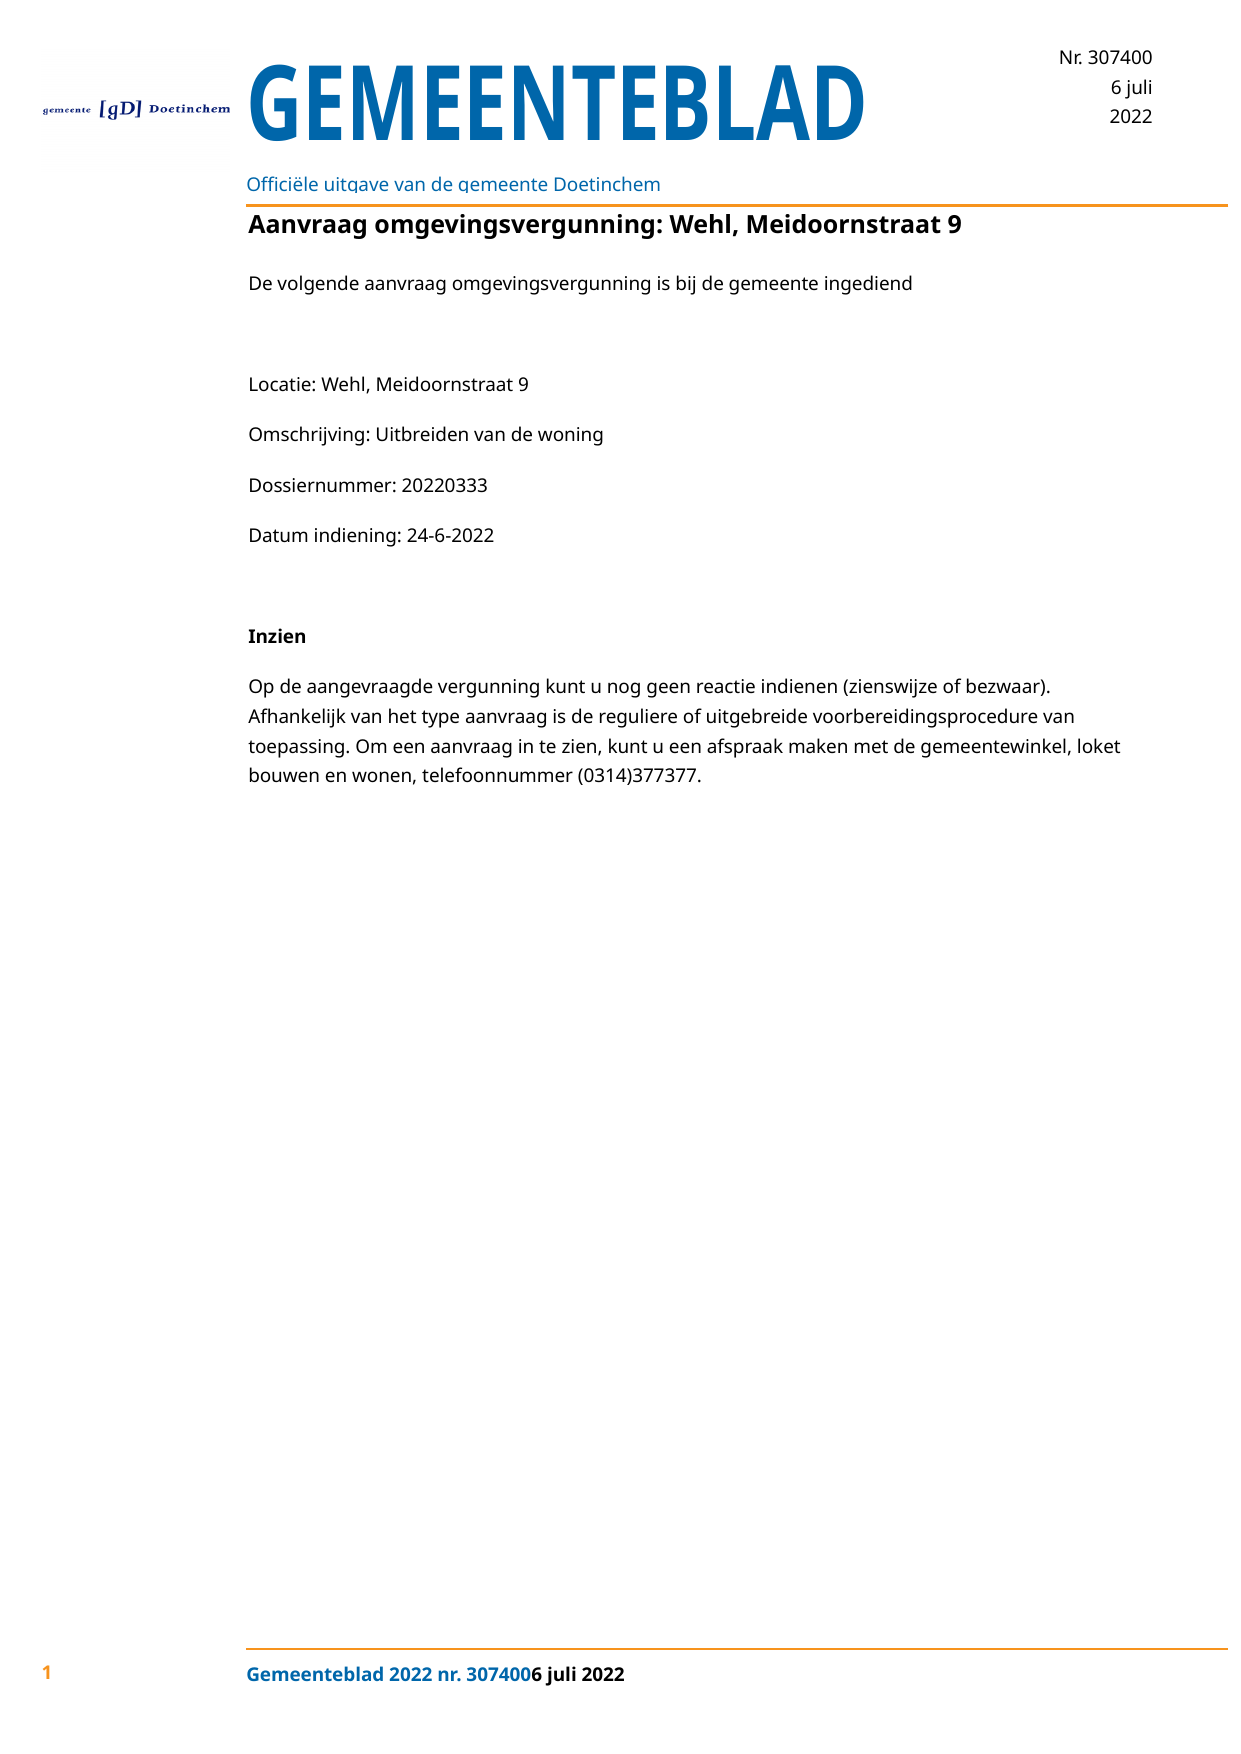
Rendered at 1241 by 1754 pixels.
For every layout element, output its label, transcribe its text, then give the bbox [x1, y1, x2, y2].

text Dossiernummer: 20220333 [248, 472, 1152, 498]
text Aanvraag omgevingsvergunning: Wehl, Meidoornstraat 9 [248, 207, 1152, 241]
text Op de aangevraagde vergunning kunt u nog geen reactie indienen (zienswijze of bezwaar). Afhankelijk van het type aanvraag is de reguliere of uitgebreide voorbereidingsprocedure van toepassing. Om een aanvraag in te zien, kunt u een afspraak maken met de gemeentewinkel, loket bouwen en wonen, telefoonnummer (0314)377377. [248, 674, 1152, 788]
text Datum indiening: 24-6-2022 [248, 522, 1152, 548]
text De volgende aanvraag omgevingsvergunning is bij de gemeente ingediend [248, 270, 1152, 296]
picture [41, 47, 231, 172]
text Inzien [248, 623, 1152, 649]
text Locatie: Wehl, Meidoornstraat 9 [248, 371, 1152, 397]
text Omschrijving: Uitbreiden van de woning [248, 422, 1152, 447]
